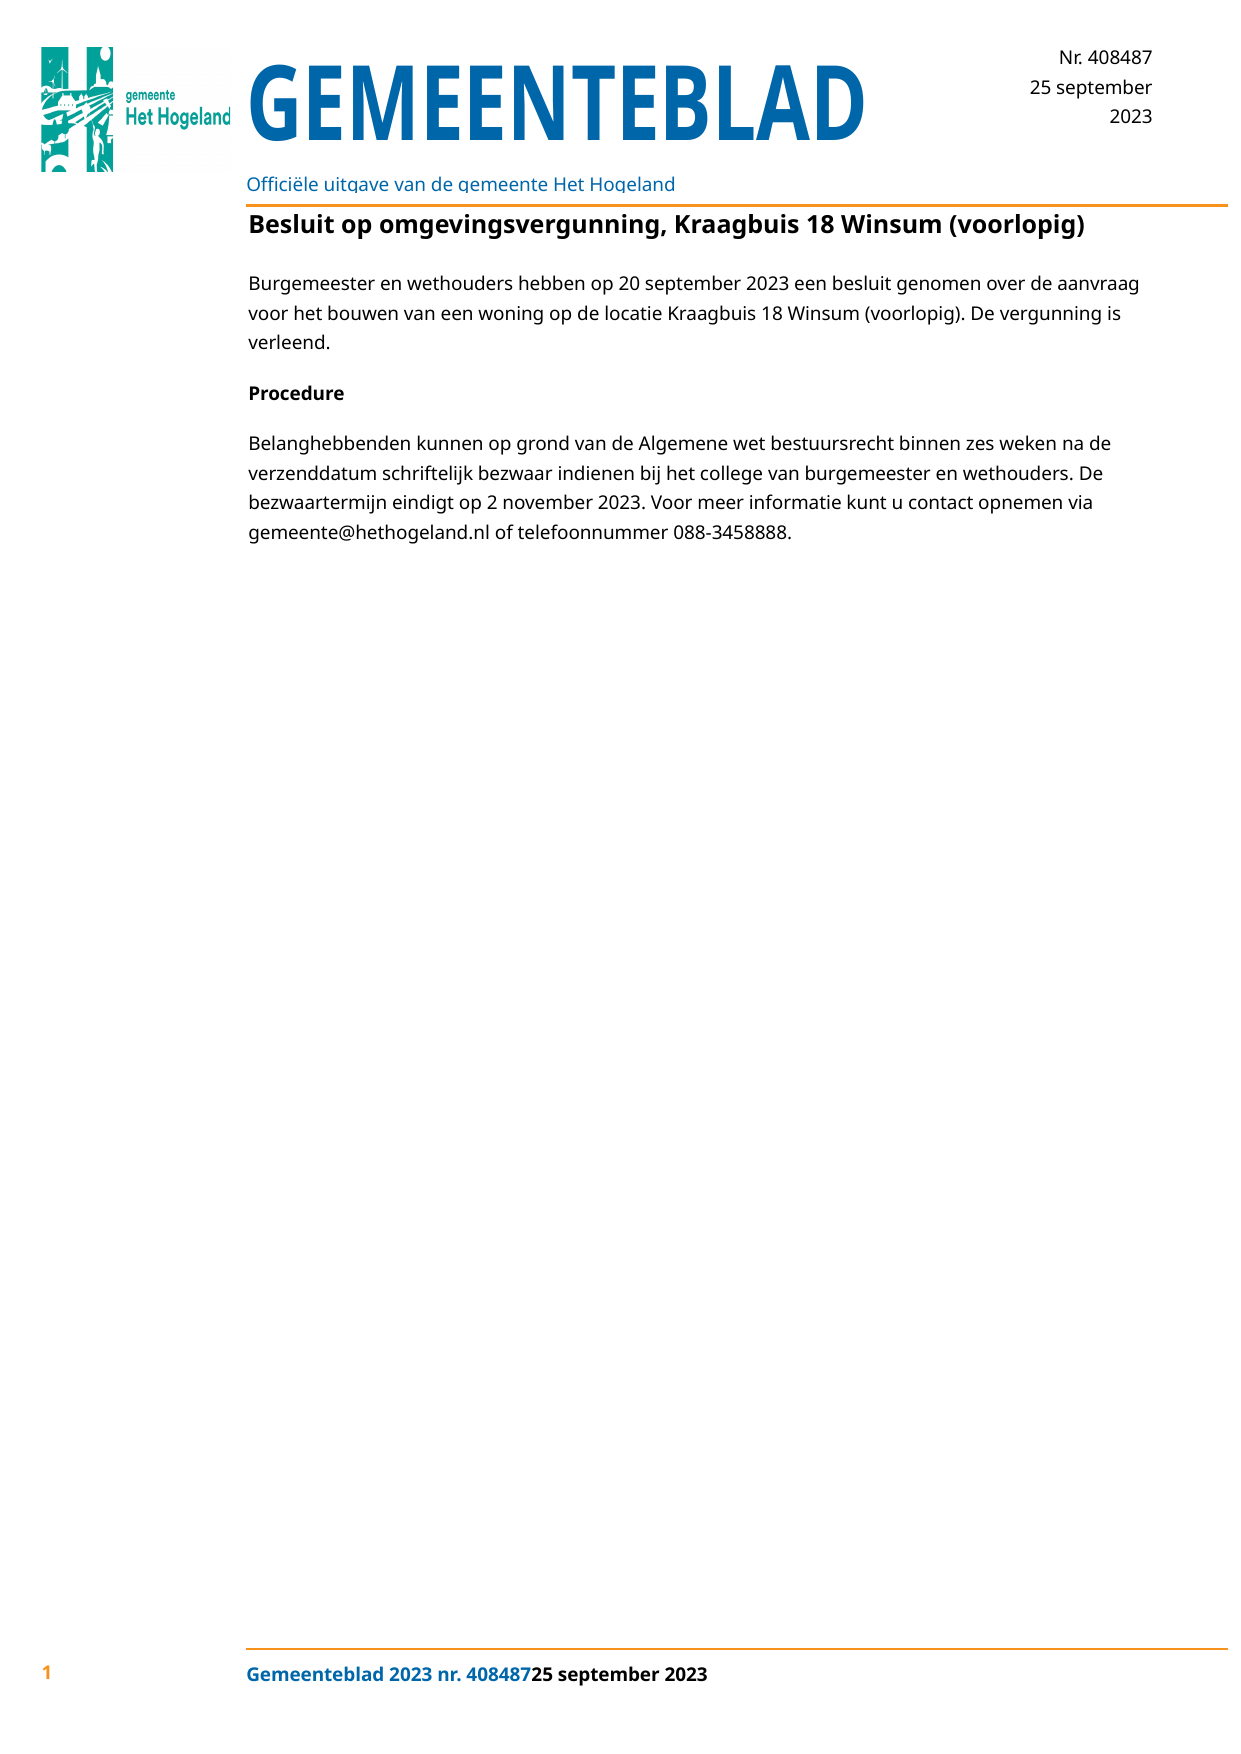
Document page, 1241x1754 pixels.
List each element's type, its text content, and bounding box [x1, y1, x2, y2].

text Belanghebbenden kunnen op grond van de Algemene wet bestuursrecht binnen zes weken na de verzenddatum schriftelijk bezwaar indienen bij het college van burgemeester en wethouders. De bezwaartermijn eindigt op 2 november 2023. Voor meer informatie kunt u contact opnemen via gemeente@hethogeland.nl of telefoonnummer 088-3458888. [248, 430, 1152, 545]
text Procedure [248, 380, 1152, 406]
picture [41, 47, 231, 172]
text Besluit op omgevingsvergunning, Kraagbuis 18 Winsum (voorlopig) [248, 207, 1152, 241]
text Burgemeester en wethouders hebben op 20 september 2023 een besluit genomen over de aanvraag voor het bouwen van een woning op de locatie Kraagbuis 18 Winsum (voorlopig). De vergunning is verleend. [248, 270, 1152, 355]
